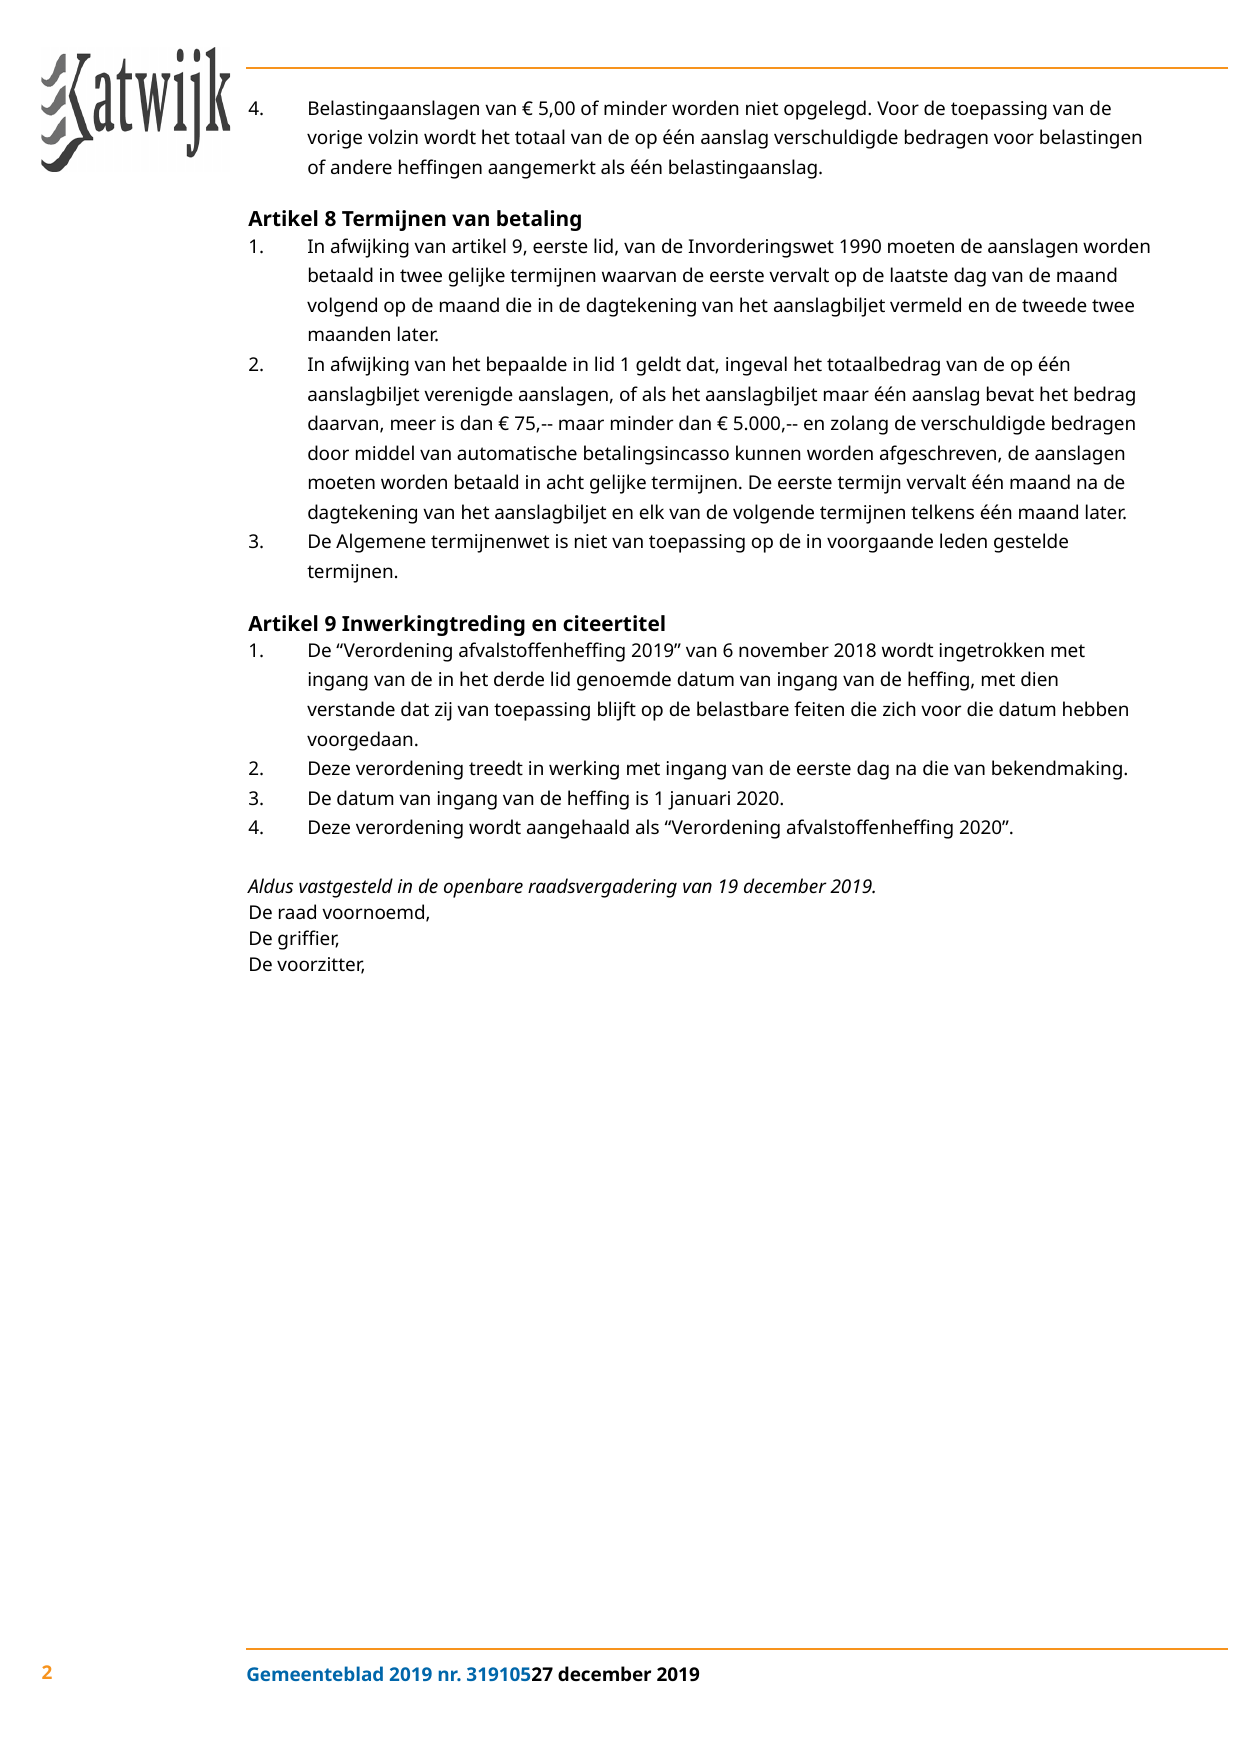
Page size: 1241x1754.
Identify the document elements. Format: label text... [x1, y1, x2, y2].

text Aldus vastgesteld in de openbare raadsvergadering van 19 december 2019. [248, 874, 1152, 899]
list In afwijking van het bepaalde in lid 1 geldt dat, ingeval het totaalbedrag van de op één aanslagbiljet verenigde aanslagen, of als het aanslagbiljet maar één aanslag bevat het bedrag daarvan, meer is dan € 75,-- maar minder dan € 5.000,-- en zolang de verschuldigde bedragen door middel van automatische betalingsincasso kunnen worden afgeschreven, de aanslagen moeten worden betaald in acht gelijke termijnen. De eerste termijn vervalt één maand na de dagtekening van het aanslagbiljet en elk van de volgende termijnen telkens één maand later. [248, 351, 1152, 525]
list Deze verordening wordt aangehaald als “Verordening afvalstoffenheffing 2020”. [248, 814, 1152, 840]
text De raad voornoemd, [248, 899, 1152, 925]
text Artikel 9 Inwerkingtreding en citeertitel [248, 609, 1152, 637]
list Deze verordening treedt in werking met ingang van de eerste dag na die van bekendmaking. [248, 755, 1152, 781]
list De Algemene termijnenwet is niet van toepassing op de in voorgaande leden gestelde termijnen. [248, 529, 1152, 584]
list Belastingaanslagen van € 5,00 of minder worden niet opgelegd. Voor de toepassing van de vorige volzin wordt het totaal van de op één aanslag verschuldigde bedragen voor belastingen of andere heffingen aangemerkt als één belastingaanslag. [248, 95, 1152, 180]
list De datum van ingang van de heffing is 1 januari 2020. [248, 785, 1152, 811]
text De griffier, [248, 925, 1152, 951]
text De voorzitter, [248, 951, 1152, 977]
list In afwijking van artikel 9, eerste lid, van de Invorderingswet 1990 moeten de aanslagen worden betaald in twee gelijke termijnen waarvan de eerste vervalt op de laatste dag van de maand volgend op de maand die in de dagtekening van het aanslagbiljet vermeld en de tweede twee maanden later. [248, 233, 1152, 347]
text Artikel 8 Termijnen van betaling [248, 204, 1152, 233]
list De “Verordening afvalstoffenheffing 2019” van 6 november 2018 wordt ingetrokken met ingang van de in het derde lid genoemde datum van ingang van de heffing, met dien verstande dat zij van toepassing blijft op de belastbare feiten die zich voor die datum hebben voorgedaan. [248, 637, 1152, 752]
picture [41, 47, 231, 172]
